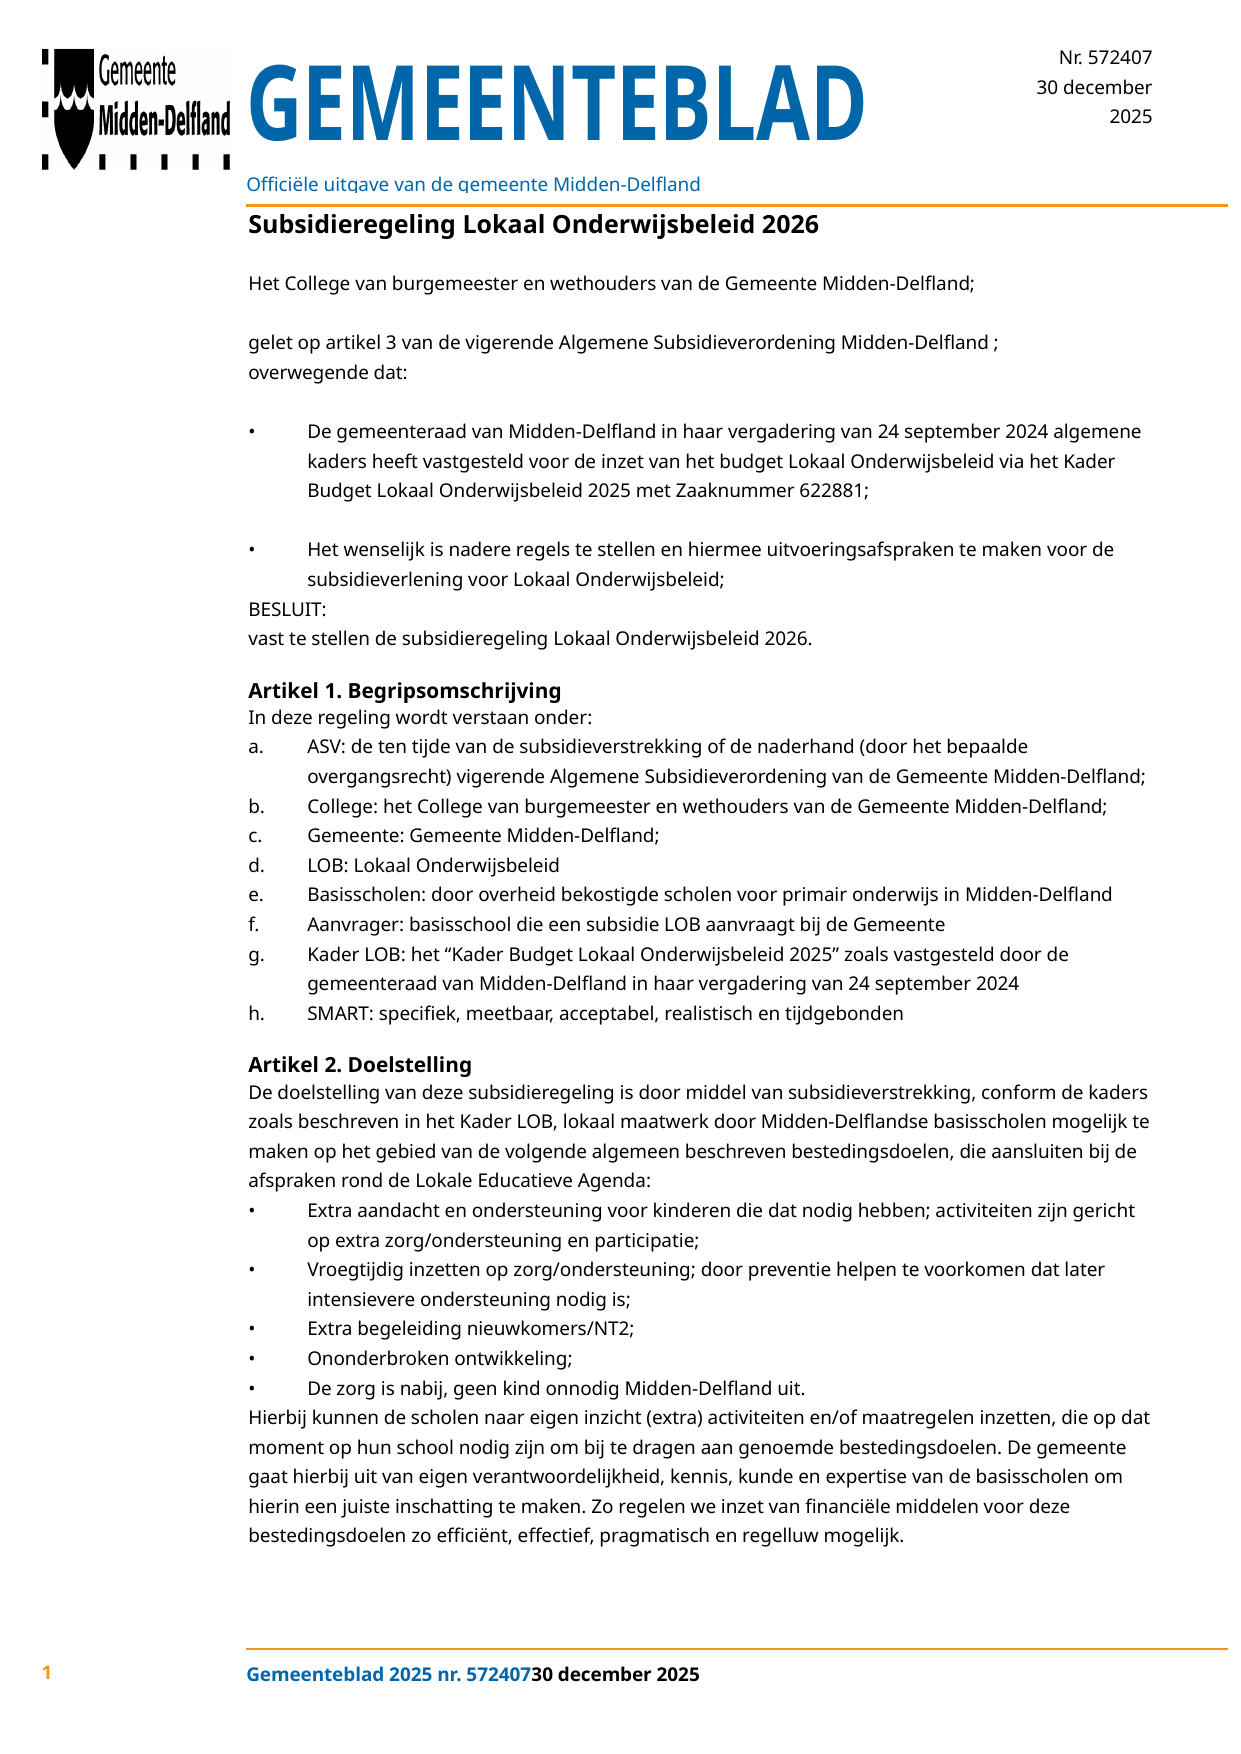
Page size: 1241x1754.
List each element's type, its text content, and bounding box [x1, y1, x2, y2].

list Extra begeleiding nieuwkomers/NT2; [248, 1316, 1152, 1341]
text Artikel 1. Begripsomschrijving [248, 676, 1152, 704]
text In deze regeling wordt verstaan onder: [248, 704, 1152, 730]
list College: het College van burgemeester en wethouders van de Gemeente Midden-Delfland; [248, 793, 1152, 819]
list De zorg is nabij, geen kind onnodig Midden-Delfland uit. [248, 1375, 1152, 1400]
list Ononderbroken ontwikkeling; [248, 1345, 1152, 1371]
list Gemeente: Gemeente Midden-Delfland; [248, 822, 1152, 848]
list Basisscholen: door overheid bekostigde scholen voor primair onderwijs in Midden-Delfland [248, 882, 1152, 907]
picture [41, 47, 231, 172]
list SMART: specifiek, meetbaar, acceptabel, realistisch en tijdgebonden [248, 1000, 1152, 1026]
list ASV: de ten tijde van de subsidieverstrekking of de naderhand (door het bepaalde overgangsrecht) vigerende Algemene Subsidieverordening van de Gemeente Midden-Delfland; [248, 734, 1152, 789]
text Het College van burgemeester en wethouders van de Gemeente Midden-Delfland; [248, 270, 1152, 296]
text vast te stellen de subsidieregeling Lokaal Onderwijsbeleid 2026. [248, 625, 1152, 651]
text Hierbij kunnen de scholen naar eigen inzicht (extra) activiteiten en/of maatregelen inzetten, die op dat moment op hun school nodig zijn om bij te dragen aan genoemde bestedingsdoelen. De gemeente gaat hierbij uit van eigen verantwoordelijkheid, kennis, kunde en expertise van de basisscholen om hierin een juiste inschatting te maken. Zo regelen we inzet van financiële middelen voor deze bestedingsdoelen zo efficiënt, effectief, pragmatisch en regelluw mogelijk. [248, 1404, 1152, 1548]
list De gemeenteraad van Midden-Delfland in haar vergadering van 24 september 2024 algemene kaders heeft vastgesteld voor de inzet van het budget Lokaal Onderwijsbeleid via het Kader Budget Lokaal Onderwijsbeleid 2025 met Zaaknummer 622881; [248, 418, 1152, 503]
list Aanvrager: basisschool die een subsidie LOB aanvraagt bij de Gemeente [248, 911, 1152, 937]
text BESLUIT: [248, 596, 1152, 621]
text Subsidieregeling Lokaal Onderwijsbeleid 2026 [248, 207, 1152, 241]
list Extra aandacht en ondersteuning voor kinderen die dat nodig hebben; activiteiten zijn gericht op extra zorg/ondersteuning en participatie; [248, 1197, 1152, 1252]
list Het wenselijk is nadere regels te stellen en hiermee uitvoeringsafspraken te maken voor de subsidieverlening voor Lokaal Onderwijsbeleid; [248, 537, 1152, 592]
list Kader LOB: het “Kader Budget Lokaal Onderwijsbeleid 2025” zoals vastgesteld door de gemeenteraad van Midden-Delfland in haar vergadering van 24 september 2024 [248, 941, 1152, 996]
text De doelstelling van deze subsidieregeling is door middel van subsidieverstrekking, conform de kaders zoals beschreven in het Kader LOB, lokaal maatwerk door Midden-Delflandse basisscholen mogelijk te maken op het gebied van de volgende algemeen beschreven bestedingsdoelen, die aansluiten bij de afspraken rond de Lokale Educatieve Agenda: [248, 1079, 1152, 1193]
text overwegende dat: [248, 359, 1152, 385]
list LOB: Lokaal Onderwijsbeleid [248, 852, 1152, 878]
list Vroegtijdig inzetten op zorg/ondersteuning; door preventie helpen te voorkomen dat later intensievere ondersteuning nodig is; [248, 1256, 1152, 1312]
text gelet op artikel 3 van de vigerende Algemene Subsidieverordening Midden-Delfland ; [248, 329, 1152, 355]
text Artikel 2. Doelstelling [248, 1050, 1152, 1079]
